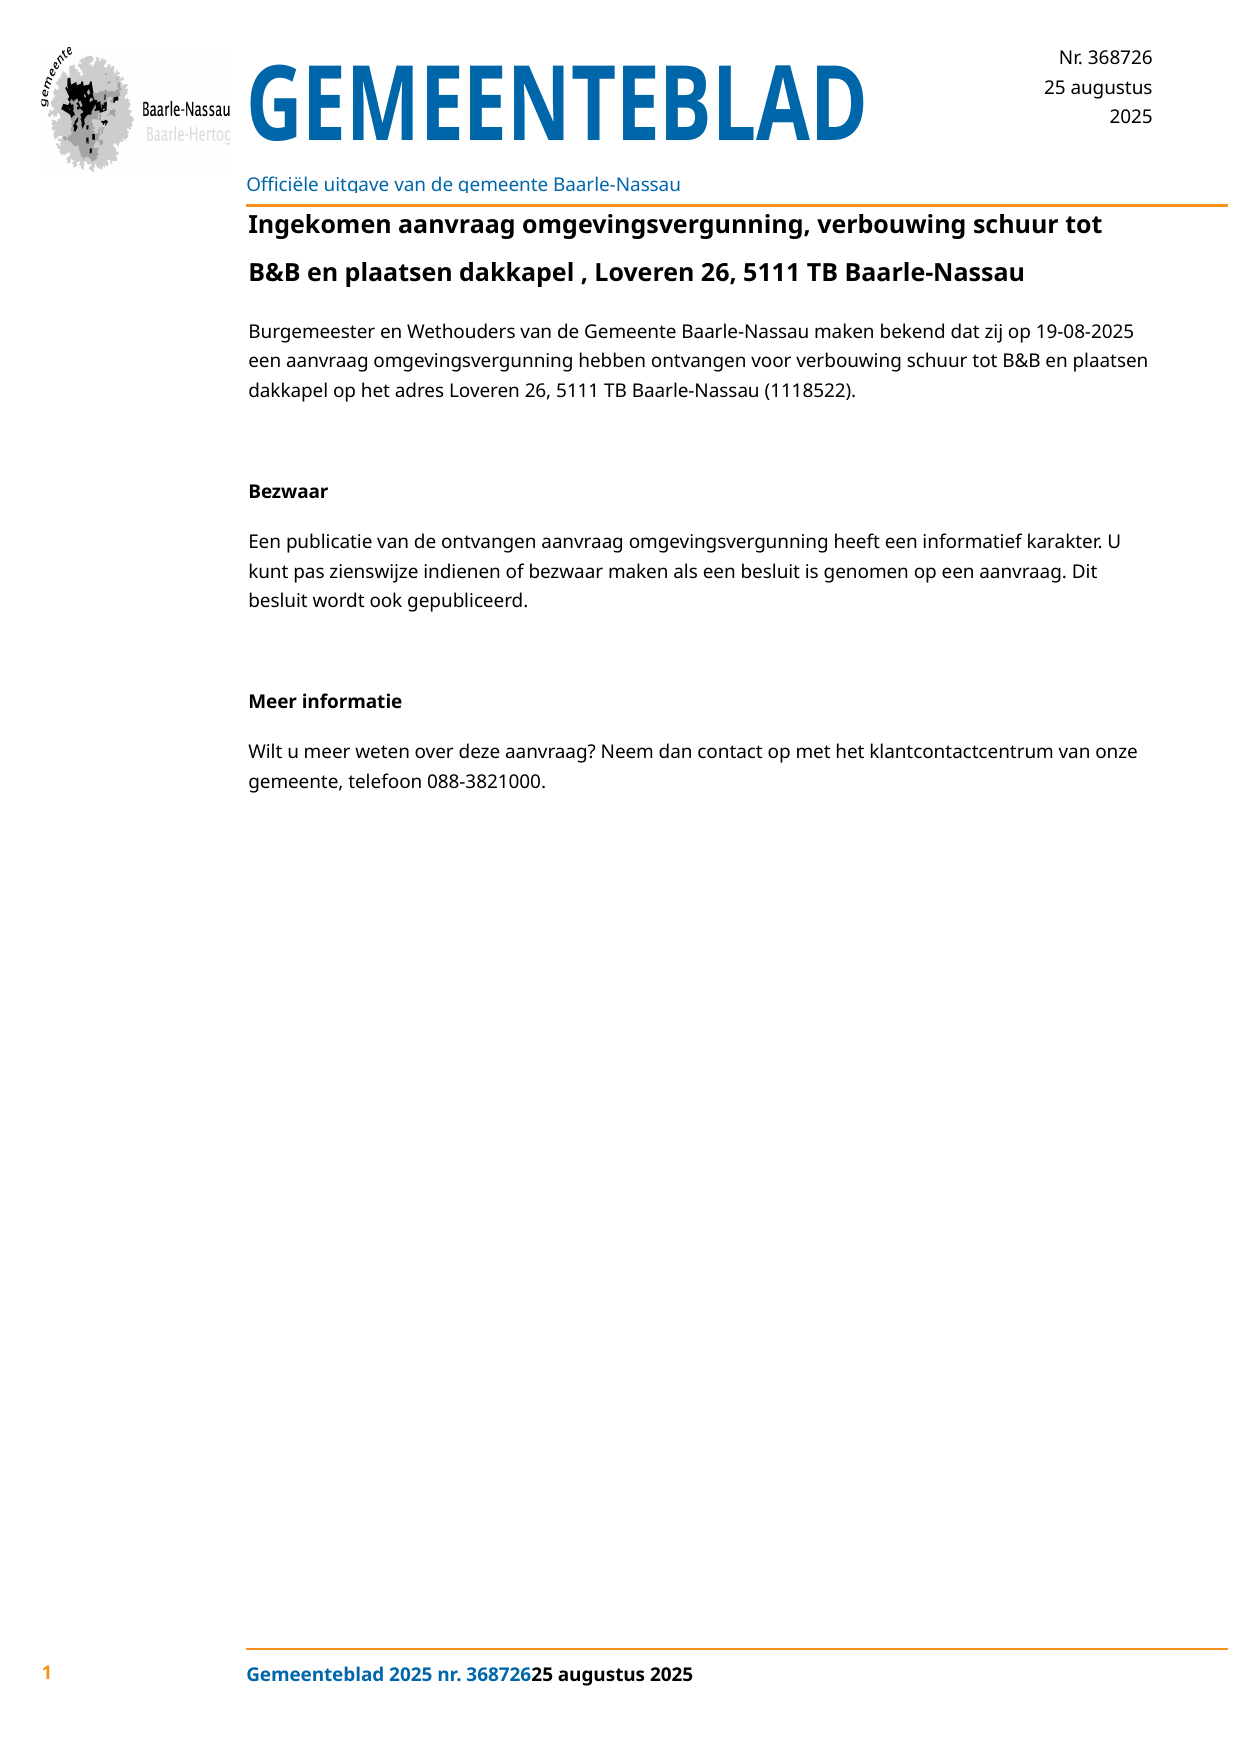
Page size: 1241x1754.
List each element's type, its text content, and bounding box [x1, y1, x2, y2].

text Wilt u meer weten over deze aanvraag? Neem dan contact op met het klantcontactcentrum van onze gemeente, telefoon 088-3821000. [248, 739, 1152, 794]
text Ingekomen aanvraag omgevingsvergunning, verbouwing schuur tot B&B en plaatsen dakkapel , Loveren 26, 5111 TB Baarle-Nassau [248, 207, 1152, 288]
text Een publicatie van de ontvangen aanvraag omgevingsvergunning heeft een informatief karakter. U kunt pas zienswijze indienen of bezwaar maken als een besluit is genomen op een aanvraag. Dit besluit wordt ook gepubliceerd. [248, 528, 1152, 613]
text Meer informatie [248, 688, 1152, 714]
picture [41, 47, 231, 172]
text Bezwaar [248, 478, 1152, 504]
text Burgemeester en Wethouders van de Gemeente Baarle-Nassau maken bekend dat zij op 19-08-2025 een aanvraag omgevingsvergunning hebben ontvangen voor verbouwing schuur tot B&B en plaatsen dakkapel op het adres Loveren 26, 5111 TB Baarle-Nassau (1118522). [248, 318, 1152, 403]
